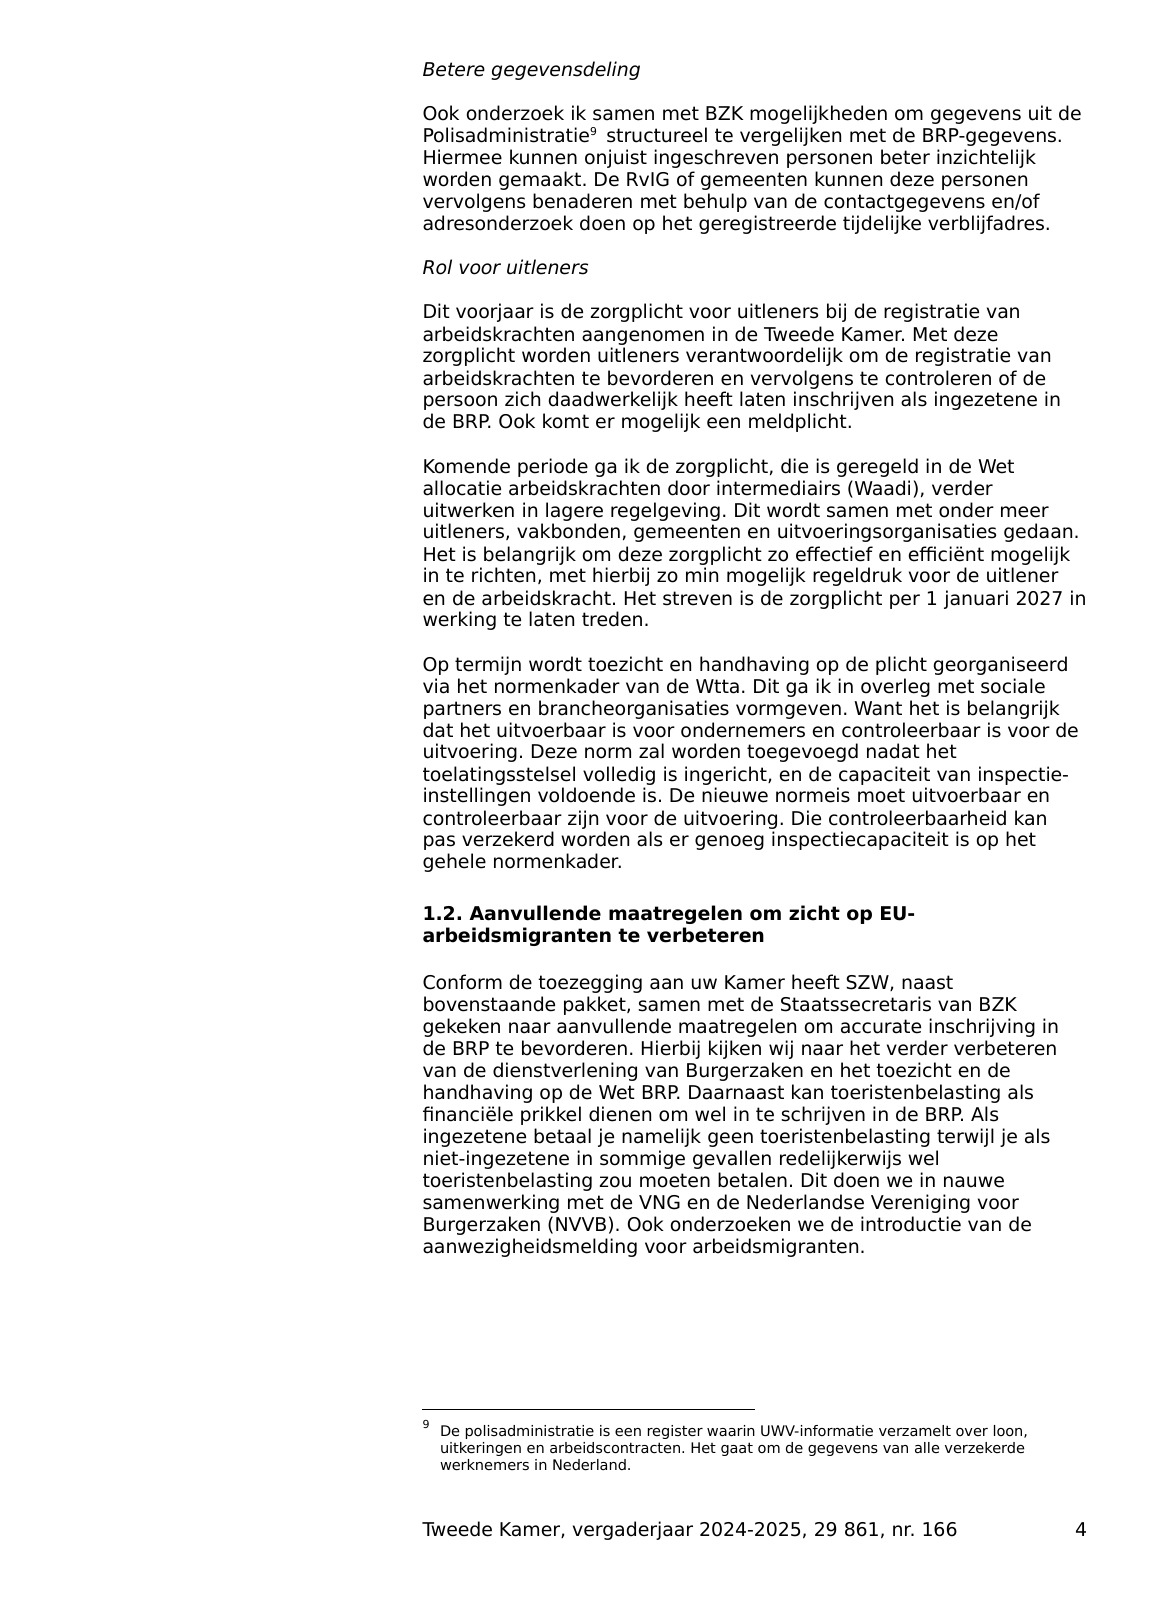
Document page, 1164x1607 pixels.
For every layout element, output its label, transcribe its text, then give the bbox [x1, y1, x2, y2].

subtitle Betere gegevensdeling [422, 59, 1087, 81]
text Conform de toezegging aan uw Kamer heeft SZW, naast bovenstaande pakket, samen met de Staatssecretaris van BZK gekeken naar aanvullende maatregelen om accurate inschrijving in de BRP te bevorderen. Hierbij kijken wij naar het verder verbeteren van de dienstverlening van Burgerzaken en het toezicht en de handhaving op de Wet BRP. Daarnaast kan toeristenbelasting als financiële prikkel dienen om wel in te schrijven in de BRP. Als ingezetene betaal je namelijk geen toeristenbelasting terwijl je als niet-ingezetene in sommige gevallen redelijkerwijs wel toeristenbelasting zou moeten betalen. Dit doen we in nauwe samenwerking met de VNG en de Nederlandse Vereniging voor Burgerzaken (NVVB). Ook onderzoeken we de introductie van de aanwezigheidsmelding voor arbeidsmigranten. [422, 972, 1087, 1258]
text Komende periode ga ik de zorgplicht, die is geregeld in de Wet allocatie arbeidskrachten door intermediairs (Waadi), verder uitwerken in lagere regelgeving. Dit wordt samen met onder meer uitleners, vakbonden, gemeenten en uitvoeringsorganisaties gedaan. Het is belangrijk om deze zorgplicht zo effectief en efficiënt mogelijk in te richten, met hierbij zo min mogelijk regeldruk voor de uitlener en de arbeidskracht. Het streven is de zorgplicht per 1 januari 2027 in werking te laten treden. [422, 456, 1087, 631]
subtitle 1.2. Aanvullende maatregelen om zicht op EU-arbeidsmigranten te verbeteren [422, 903, 1087, 947]
text Dit voorjaar is de zorgplicht voor uitleners bij de registratie van arbeidskrachten aangenomen in de Tweede Kamer. Met deze zorgplicht worden uitleners verantwoordelijk om de registratie van arbeidskrachten te bevorderen en vervolgens te controleren of de persoon zich daadwerkelijk heeft laten inschrijven als ingezetene in de BRP. Ook komt er mogelijk een meldplicht. [422, 301, 1087, 433]
subtitle Rol voor uitleners [422, 257, 1087, 279]
text Ook onderzoek ik samen met BZK mogelijkheden om gegevens uit de Polisadministratie structureel te vergelijken met de BRP-gegevens. Hiermee kunnen onjuist ingeschreven personen beter inzichtelijk worden gemaakt. De RvIG of gemeenten kunnen deze personen vervolgens benaderen met behulp van de contactgegevens en/of adresonderzoek doen op het geregistreerde tijdelijke verblijfadres. [422, 103, 1087, 235]
text De polisadministratie is een register waarin UWV-informatie verzamelt over loon, uitkeringen en arbeidscontracten. Het gaat om de gegevens van alle verzekerde werknemers in Nederland. [422, 1418, 1087, 1474]
text Op termijn wordt toezicht en handhaving op de plicht georganiseerd via het normenkader van de Wtta. Dit ga ik in overleg met sociale partners en brancheorganisaties vormgeven. Want het is belangrijk dat het uitvoerbaar is voor ondernemers en controleerbaar is voor de uitvoering. Deze norm zal worden toegevoegd nadat het toelatingsstelsel volledig is ingericht, en de capaciteit van inspectie-instellingen voldoende is. De nieuwe normeis moet uitvoerbaar en controleerbaar zijn voor de uitvoering. Die controleerbaarheid kan pas verzekerd worden als er genoeg inspectiecapaciteit is op het gehele normenkader. [422, 653, 1087, 873]
